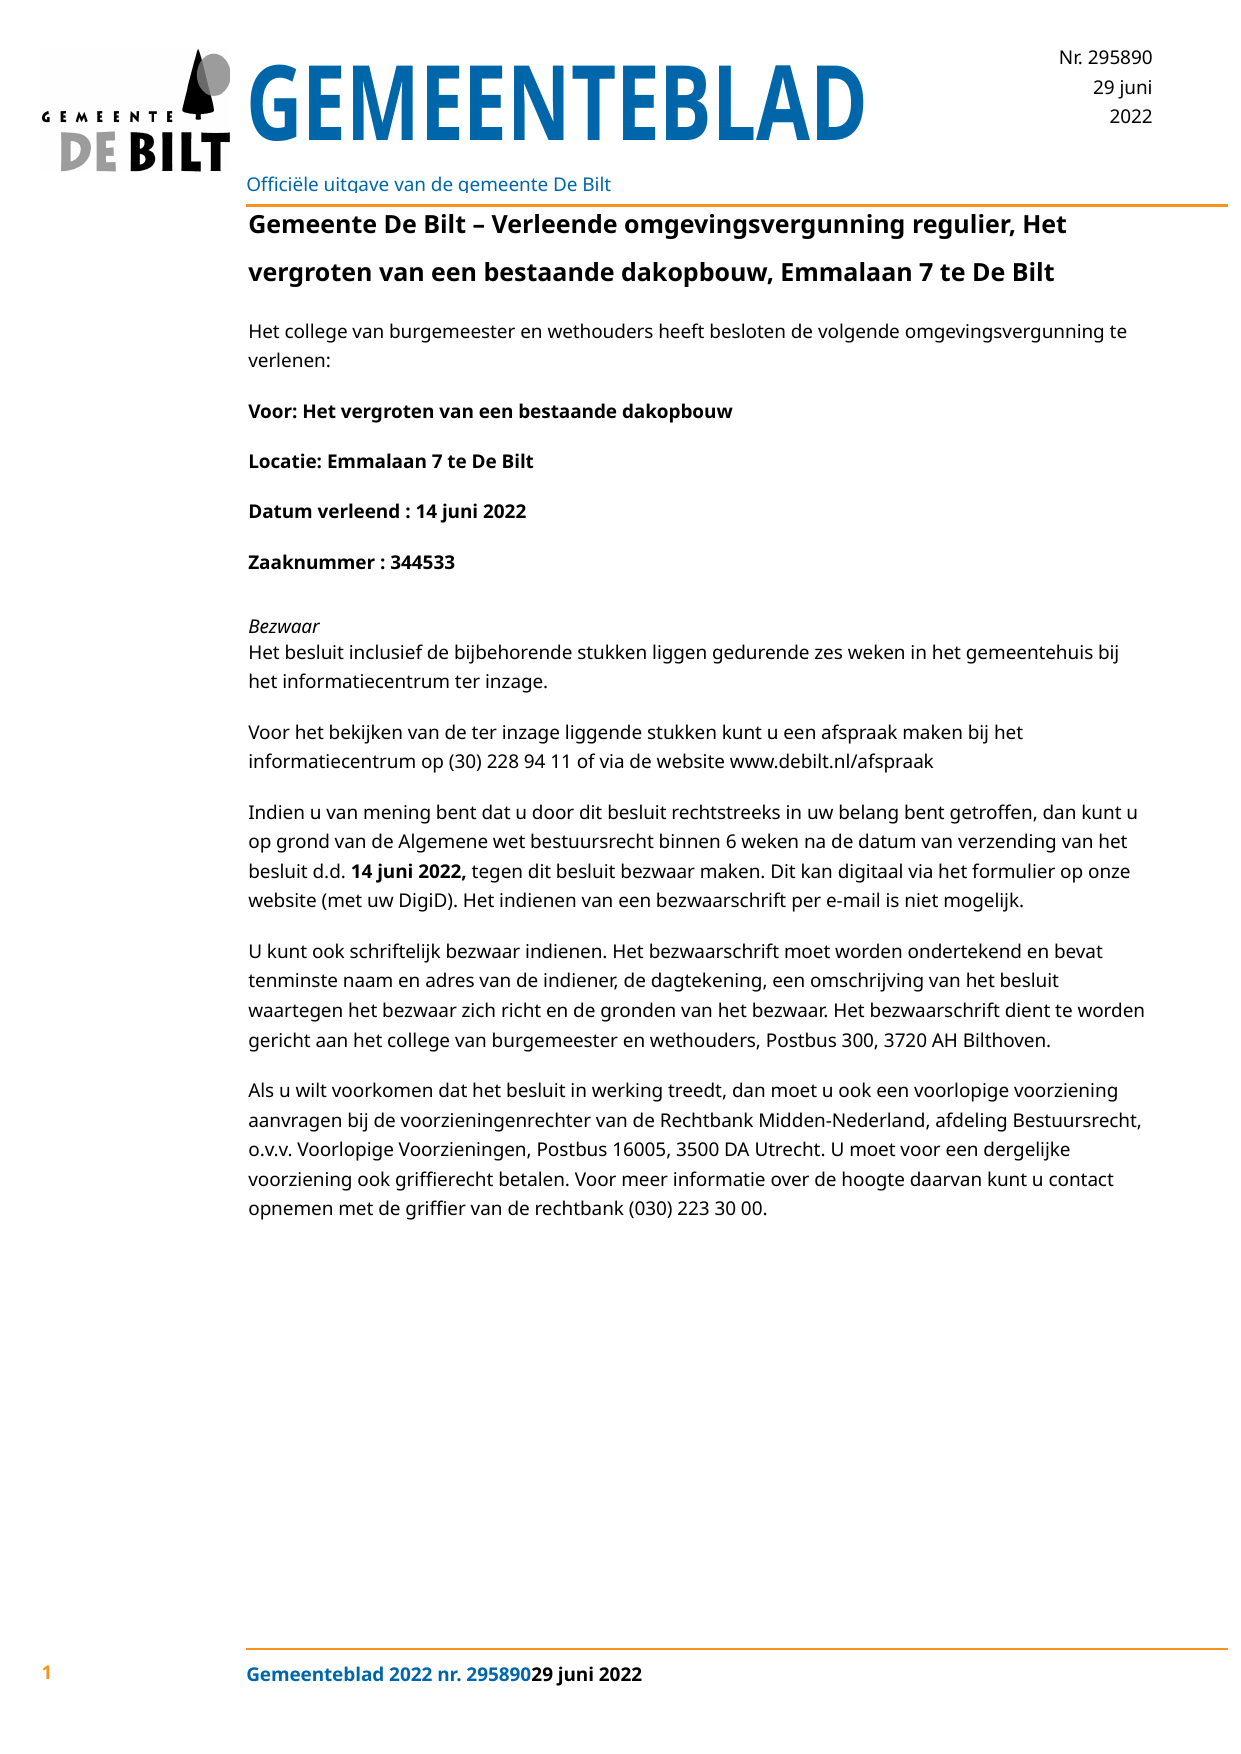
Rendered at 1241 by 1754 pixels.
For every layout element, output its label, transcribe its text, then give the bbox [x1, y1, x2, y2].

text Gemeente De Bilt – Verleende omgevingsvergunning regulier, Het vergroten van een bestaande dakopbouw, Emmalaan 7 te De Bilt [248, 207, 1152, 288]
text Voor: Het vergroten van een bestaande dakopbouw [248, 398, 1152, 424]
text Locatie: Emmalaan 7 te De Bilt [248, 448, 1152, 474]
text Datum verleend : 14 juni 2022 [248, 499, 1152, 524]
picture [41, 47, 231, 172]
text Als u wilt voorkomen dat het besluit in werking treedt, dan moet u ook een voorlopige voorziening aanvragen bij de voorzieningenrechter van de Rechtbank Midden-Nederland, afdeling Bestuursrecht, o.v.v. Voorlopige Voorzieningen, Postbus 16005, 3500 DA Utrecht. U moet voor een dergelijke voorziening ook griffierecht betalen. Voor meer informatie over de hoogte daarvan kunt u contact opnemen met de griffier van de rechtbank (030) 223 30 00. [248, 1077, 1152, 1221]
text Bezwaar [248, 613, 1152, 639]
text Het besluit inclusief de bijbehorende stukken liggen gedurende zes weken in het gemeentehuis bij het informatiecentrum ter inzage. [248, 639, 1152, 694]
text Indien u van mening bent dat u door dit besluit rechtstreeks in uw belang bent getroffen, dan kunt u op grond van de Algemene wet bestuursrecht binnen 6 weken na de datum van verzending van het besluit d.d. 14 juni 2022, tegen dit besluit bezwaar maken. Dit kan digitaal via het formulier op onze website (met uw DigiD). Het indienen van een bezwaarschrift per e-mail is niet mogelijk. [248, 799, 1152, 913]
text U kunt ook schriftelijk bezwaar indienen. Het bezwaarschrift moet worden ondertekend en bevat tenminste naam en adres van de indiener, de dagtekening, een omschrijving van het besluit waartegen het bezwaar zich richt en de gronden van het bezwaar. Het bezwaarschrift dient te worden gericht aan het college van burgemeester en wethouders, Postbus 300, 3720 AH Bilthoven. [248, 938, 1152, 1052]
text Voor het bekijken van de ter inzage liggende stukken kunt u een afspraak maken bij het informatiecentrum op (30) 228 94 11 of via de website www.debilt.nl/afspraak [248, 719, 1152, 774]
text Het college van burgemeester en wethouders heeft besloten de volgende omgevingsvergunning te verlenen: [248, 318, 1152, 373]
text Zaaknummer : 344533 [248, 549, 1152, 575]
